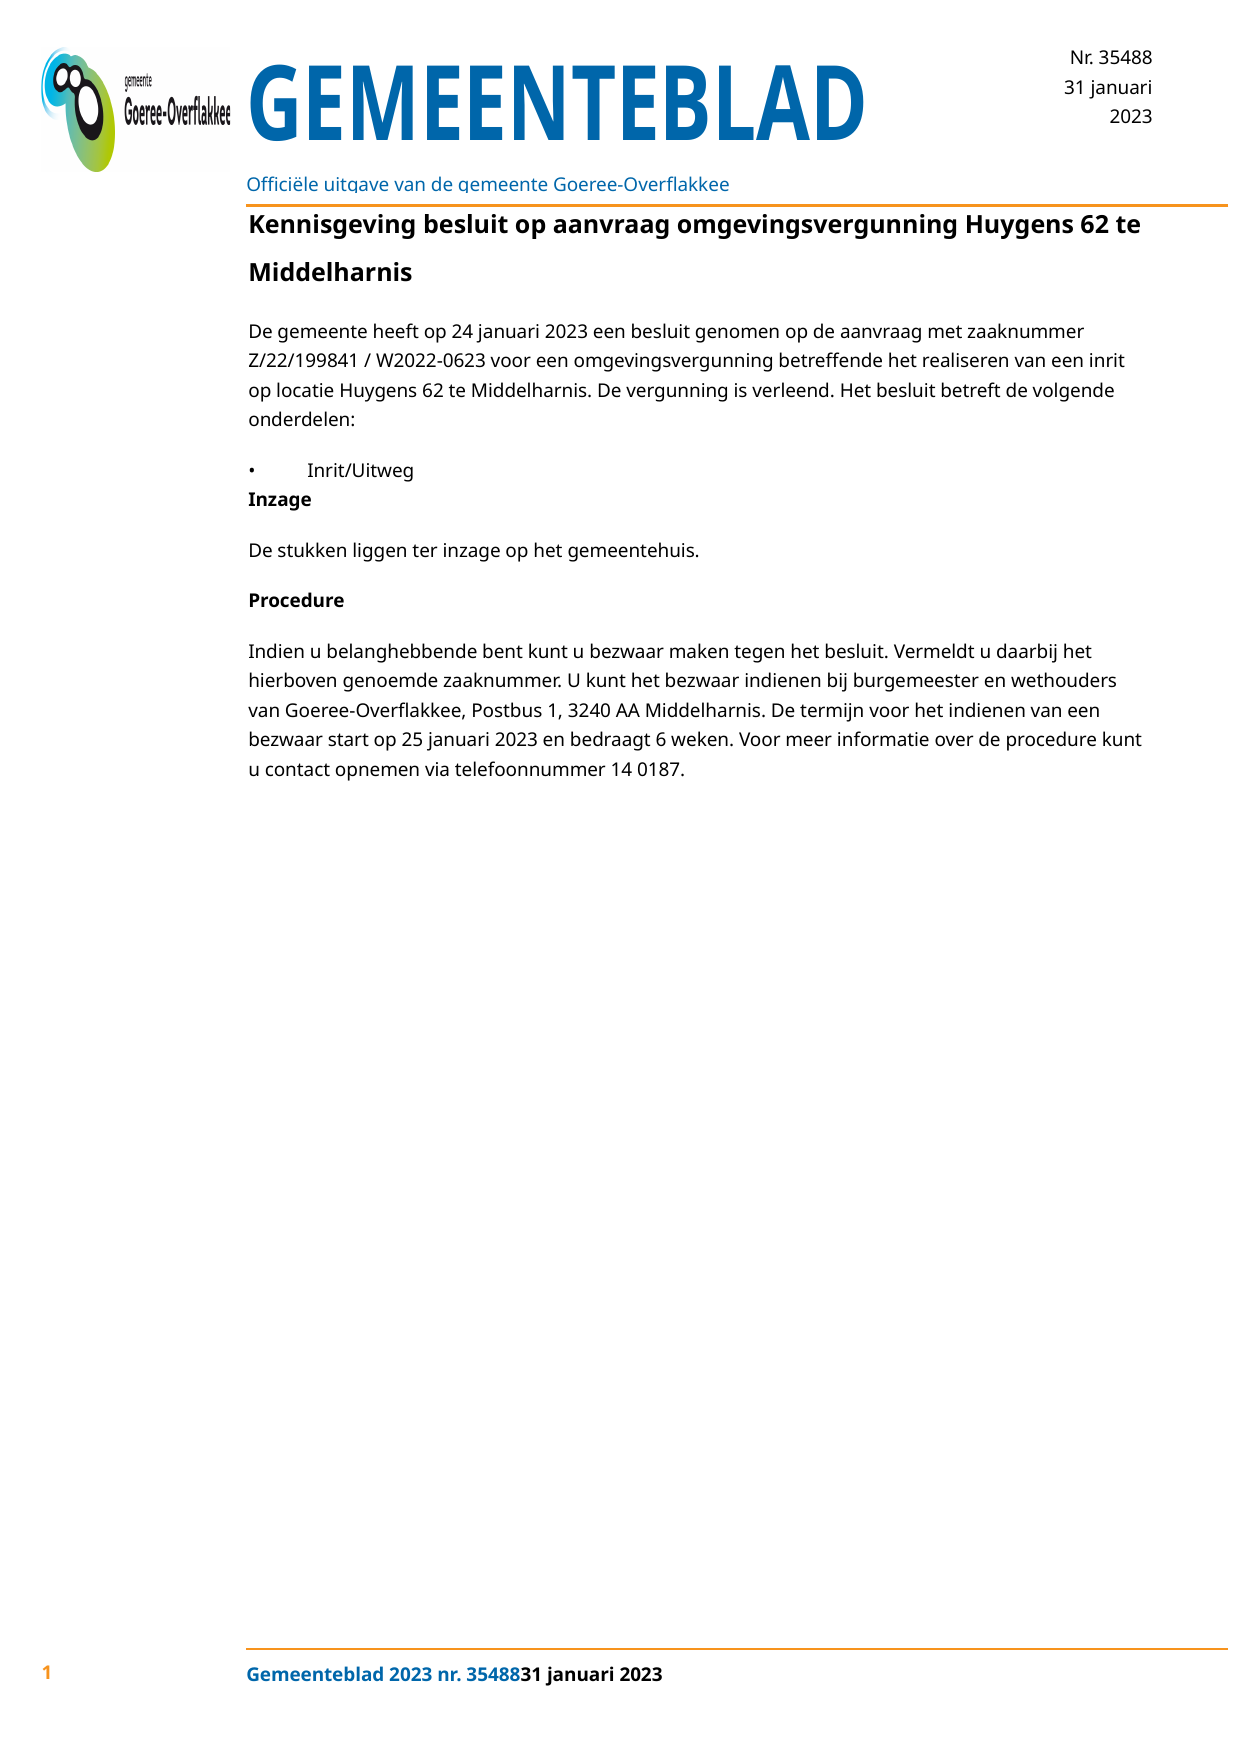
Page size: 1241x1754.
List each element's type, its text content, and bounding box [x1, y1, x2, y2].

text De stukken liggen ter inzage op het gemeentehuis. [248, 537, 1152, 563]
picture [41, 47, 231, 172]
text De gemeente heeft op 24 januari 2023 een besluit genomen op de aanvraag met zaaknummer Z/22/199841 / W2022-0623 voor een omgevingsvergunning betreffende het realiseren van een inrit op locatie Huygens 62 te Middelharnis. De vergunning is verleend. Het besluit betreft de volgende onderdelen: [248, 318, 1152, 432]
text Procedure [248, 587, 1152, 613]
text Indien u belanghebbende bent kunt u bezwaar maken tegen het besluit. Vermeldt u daarbij het hierboven genoemde zaaknummer. U kunt het bezwaar indienen bij burgemeester en wethouders van Goeree-Overflakkee, Postbus 1, 3240 AA Middelharnis. De termijn voor het indienen van een bezwaar start op 25 januari 2023 en bedraagt 6 weken. Voor meer informatie over de procedure kunt u contact opnemen via telefoonnummer 14 0187. [248, 638, 1152, 782]
text Kennisgeving besluit op aanvraag omgevingsvergunning Huygens 62 te Middelharnis [248, 207, 1152, 288]
text Inzage [248, 487, 1152, 512]
list Inrit/Uitweg [248, 457, 1152, 483]
